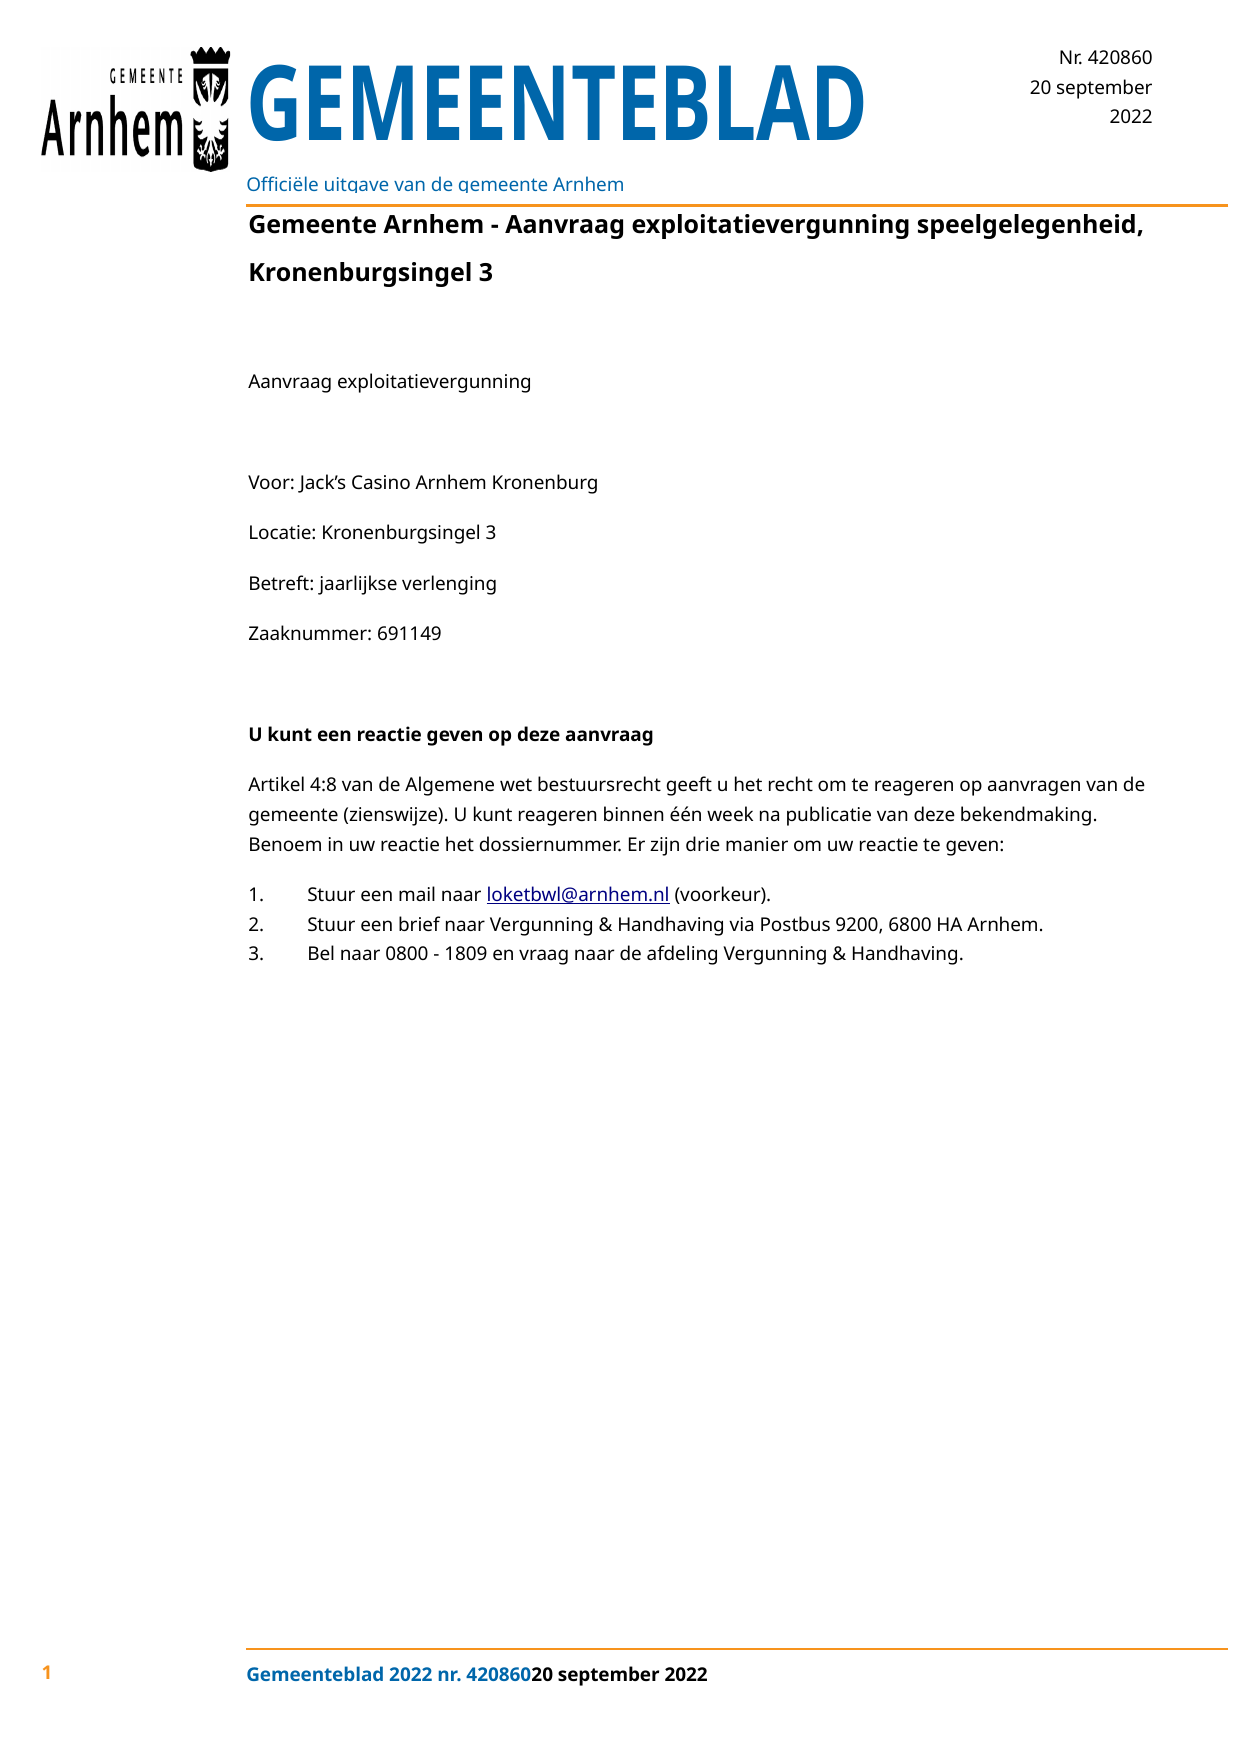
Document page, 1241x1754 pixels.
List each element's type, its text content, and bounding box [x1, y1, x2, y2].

text Voor: Jack’s Casino Arnhem Kronenburg [248, 469, 1152, 495]
text Zaaknummer: 691149 [248, 620, 1152, 646]
picture [41, 47, 231, 172]
text Artikel 4:8 van de Algemene wet bestuursrecht geeft u het recht om te reageren op aanvragen van de gemeente (zienswijze). U kunt reageren binnen één week na publicatie van deze bekendmaking. Benoem in uw reactie het dossiernummer. Er zijn drie manier om uw reactie te geven: [248, 772, 1152, 857]
list Bel naar 0800 - 1809 en vraag naar de afdeling Vergunning & Handhaving. [248, 940, 1152, 966]
text Gemeente Arnhem - Aanvraag exploitatievergunning speelgelegenheid, Kronenburgsingel 3 [248, 207, 1152, 288]
list Stuur een brief naar Vergunning & Handhaving via Postbus 9200, 6800 HA Arnhem. [248, 911, 1152, 937]
text Betreft: jaarlijkse verlenging [248, 570, 1152, 596]
list Stuur een mail naar loketbwl@arnhem.nl (voorkeur). [248, 881, 1152, 907]
text U kunt een reactie geven op deze aanvraag [248, 721, 1152, 747]
text Aanvraag exploitatievergunning [248, 368, 1152, 394]
text Locatie: Kronenburgsingel 3 [248, 519, 1152, 545]
